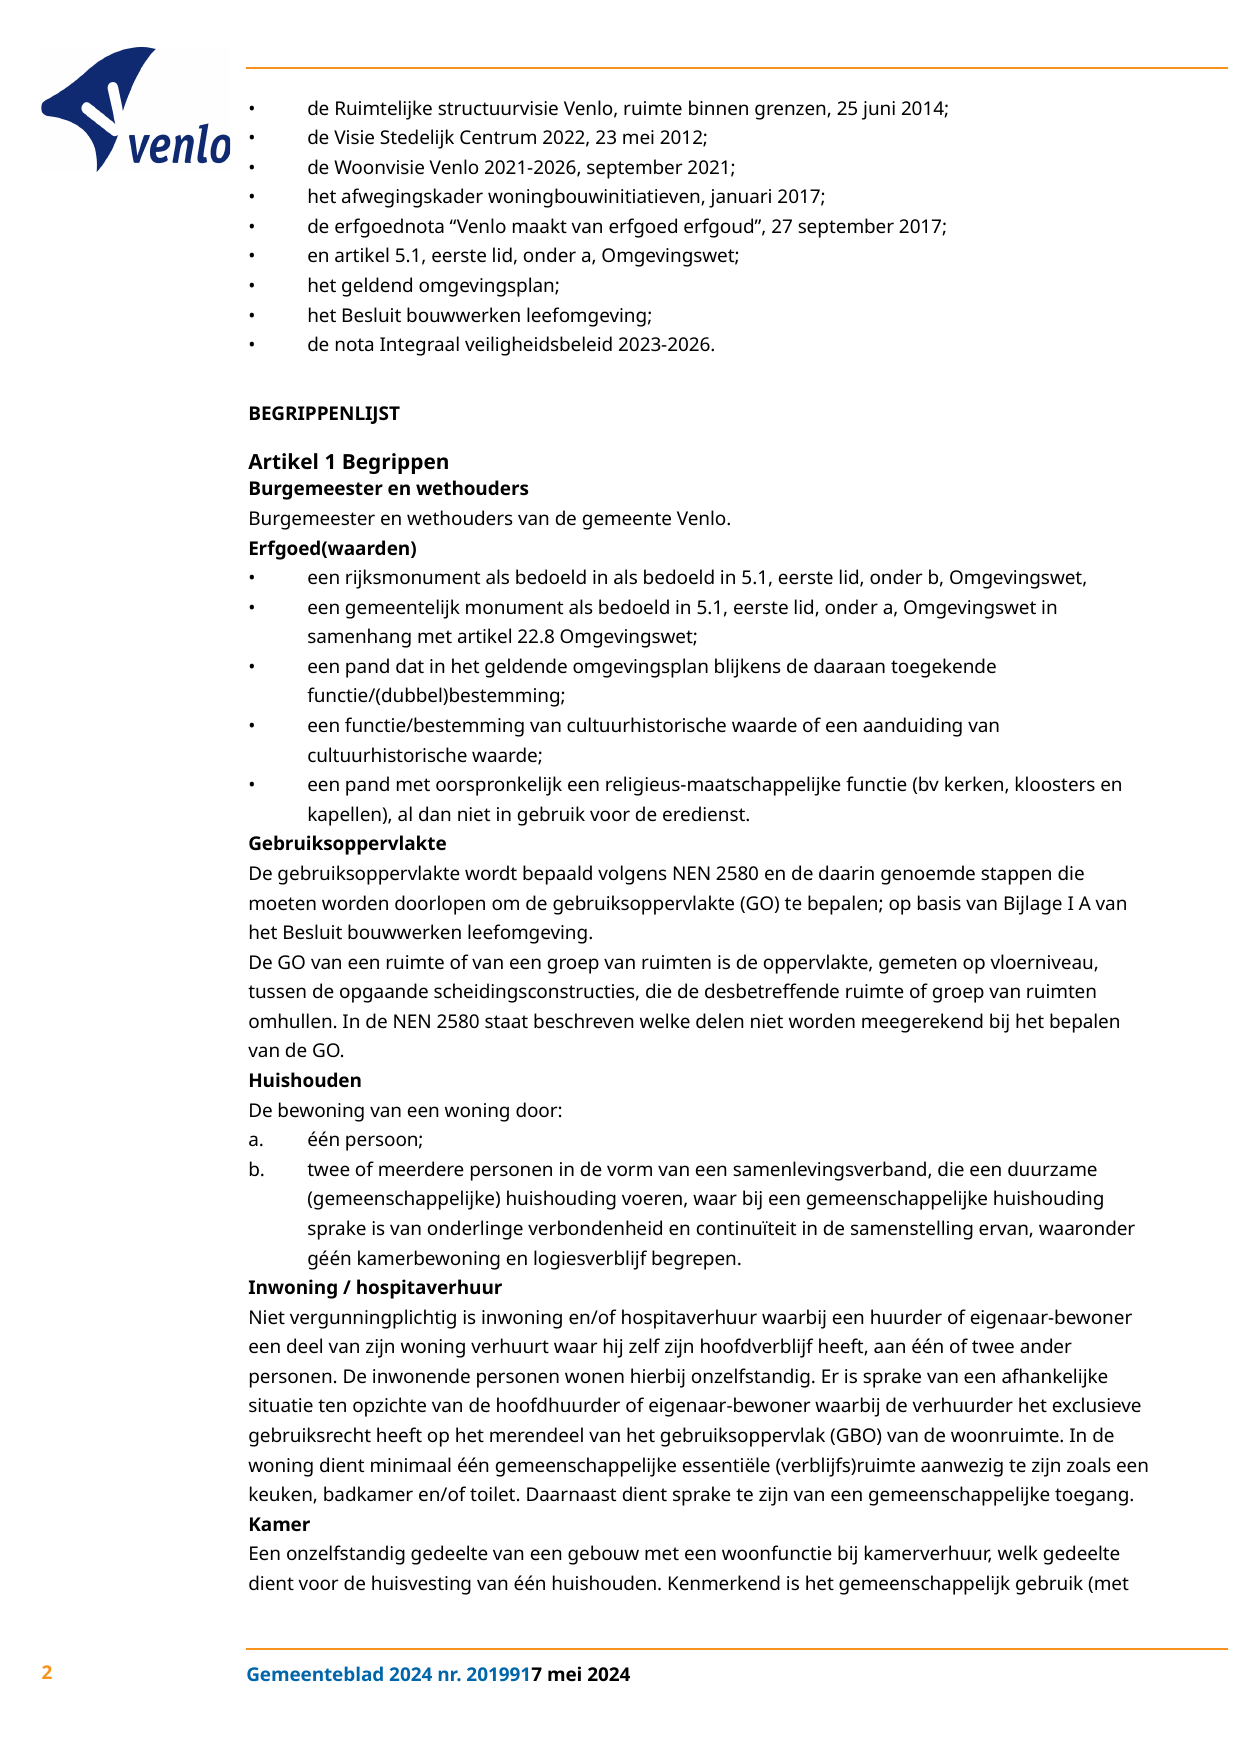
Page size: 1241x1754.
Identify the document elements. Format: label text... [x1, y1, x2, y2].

list een functie/bestemming van cultuurhistorische waarde of een aanduiding van cultuurhistorische waarde; [248, 712, 1152, 768]
text Huishouden [248, 1067, 1152, 1093]
text De GO van een ruimte of van een groep van ruimten is de oppervlakte, gemeten op vloerniveau, tussen de opgaande scheidingsconstructies, die de desbetreffende ruimte of groep van ruimten omhullen. In de NEN 2580 staat beschreven welke delen niet worden meegerekend bij het bepalen van de GO. [248, 949, 1152, 1063]
list de erfgoednota “Venlo maakt van erfgoed erfgoud”, 27 september 2017; [248, 213, 1152, 239]
list een pand met oorspronkelijk een religieus-maatschappelijke functie (bv kerken, kloosters en kapellen), al dan niet in gebruik voor de eredienst. [248, 771, 1152, 827]
text Artikel 1 Begrippen [248, 447, 1152, 476]
list de nota Integraal veiligheidsbeleid 2023-2026. [248, 331, 1152, 357]
list de Visie Stedelijk Centrum 2022, 23 mei 2012; [248, 124, 1152, 150]
list het afwegingskader woningbouwinitiatieven, januari 2017; [248, 183, 1152, 209]
list het geldend omgevingsplan; [248, 272, 1152, 298]
picture [41, 47, 231, 172]
list een gemeentelijk monument als bedoeld in 5.1, eerste lid, onder a, Omgevingswet in samenhang met artikel 22.8 Omgevingswet; [248, 594, 1152, 649]
text De gebruiksoppervlakte wordt bepaald volgens NEN 2580 en de daarin genoemde stappen die moeten worden doorlopen om de gebruiksoppervlakte (GO) te bepalen; op basis van Bijlage I A van het Besluit bouwwerken leefomgeving. [248, 860, 1152, 945]
text Burgemeester en wethouders [248, 476, 1152, 501]
text BEGRIPPENLIJST [248, 398, 1152, 426]
text Kamer [248, 1511, 1152, 1537]
text De bewoning van een woning door: [248, 1097, 1152, 1123]
text Een onzelfstandig gedeelte van een gebouw met een woonfunctie bij kamerverhuur, welk gedeelte dient voor de huisvesting van één huishouden. Kenmerkend is het gemeenschappelijk gebruik (met [248, 1541, 1152, 1596]
text Niet vergunningplichtig is inwoning en/of hospitaverhuur waarbij een huurder of eigenaar-bewoner een deel van zijn woning verhuurt waar hij zelf zijn hoofdverblijf heeft, aan één of twee ander personen. De inwonende personen wonen hierbij onzelfstandig. Er is sprake van een afhankelijke situatie ten opzichte van de hoofdhuurder of eigenaar-bewoner waarbij de verhuurder het exclusieve gebruiksrecht heeft op het merendeel van het gebruiksoppervlak (GBO) van de woonruimte. In de woning dient minimaal één gemeenschappelijke essentiële (verblijfs)ruimte aanwezig te zijn zoals een keuken, badkamer en/of toilet. Daarnaast dient sprake te zijn van een gemeenschappelijke toegang. [248, 1304, 1152, 1507]
text Gebruiksoppervlakte [248, 831, 1152, 856]
list twee of meerdere personen in de vorm van een samenlevingsverband, die een duurzame (gemeenschappelijke) huishouding voeren, waar bij een gemeenschappelijke huishouding sprake is van onderlinge verbondenheid en continuïteit in de samenstelling ervan, waaronder géén kamerbewoning en logiesverblijf begrepen. [248, 1156, 1152, 1271]
list en artikel 5.1, eerste lid, onder a, Omgevingswet; [248, 243, 1152, 268]
text Burgemeester en wethouders van de gemeente Venlo. [248, 505, 1152, 531]
list de Ruimtelijke structuurvisie Venlo, ruimte binnen grenzen, 25 juni 2014; [248, 95, 1152, 121]
list het Besluit bouwwerken leefomgeving; [248, 302, 1152, 328]
list een pand dat in het geldende omgevingsplan blijkens de daaraan toegekende functie/(dubbel)bestemming; [248, 653, 1152, 708]
list één persoon; [248, 1126, 1152, 1152]
text Inwoning / hospitaverhuur [248, 1274, 1152, 1300]
text Erfgoed(waarden) [248, 535, 1152, 561]
list een rijksmonument als bedoeld in als bedoeld in 5.1, eerste lid, onder b, Omgevingswet, [248, 564, 1152, 590]
list de Woonvisie Venlo 2021-2026, september 2021; [248, 154, 1152, 180]
